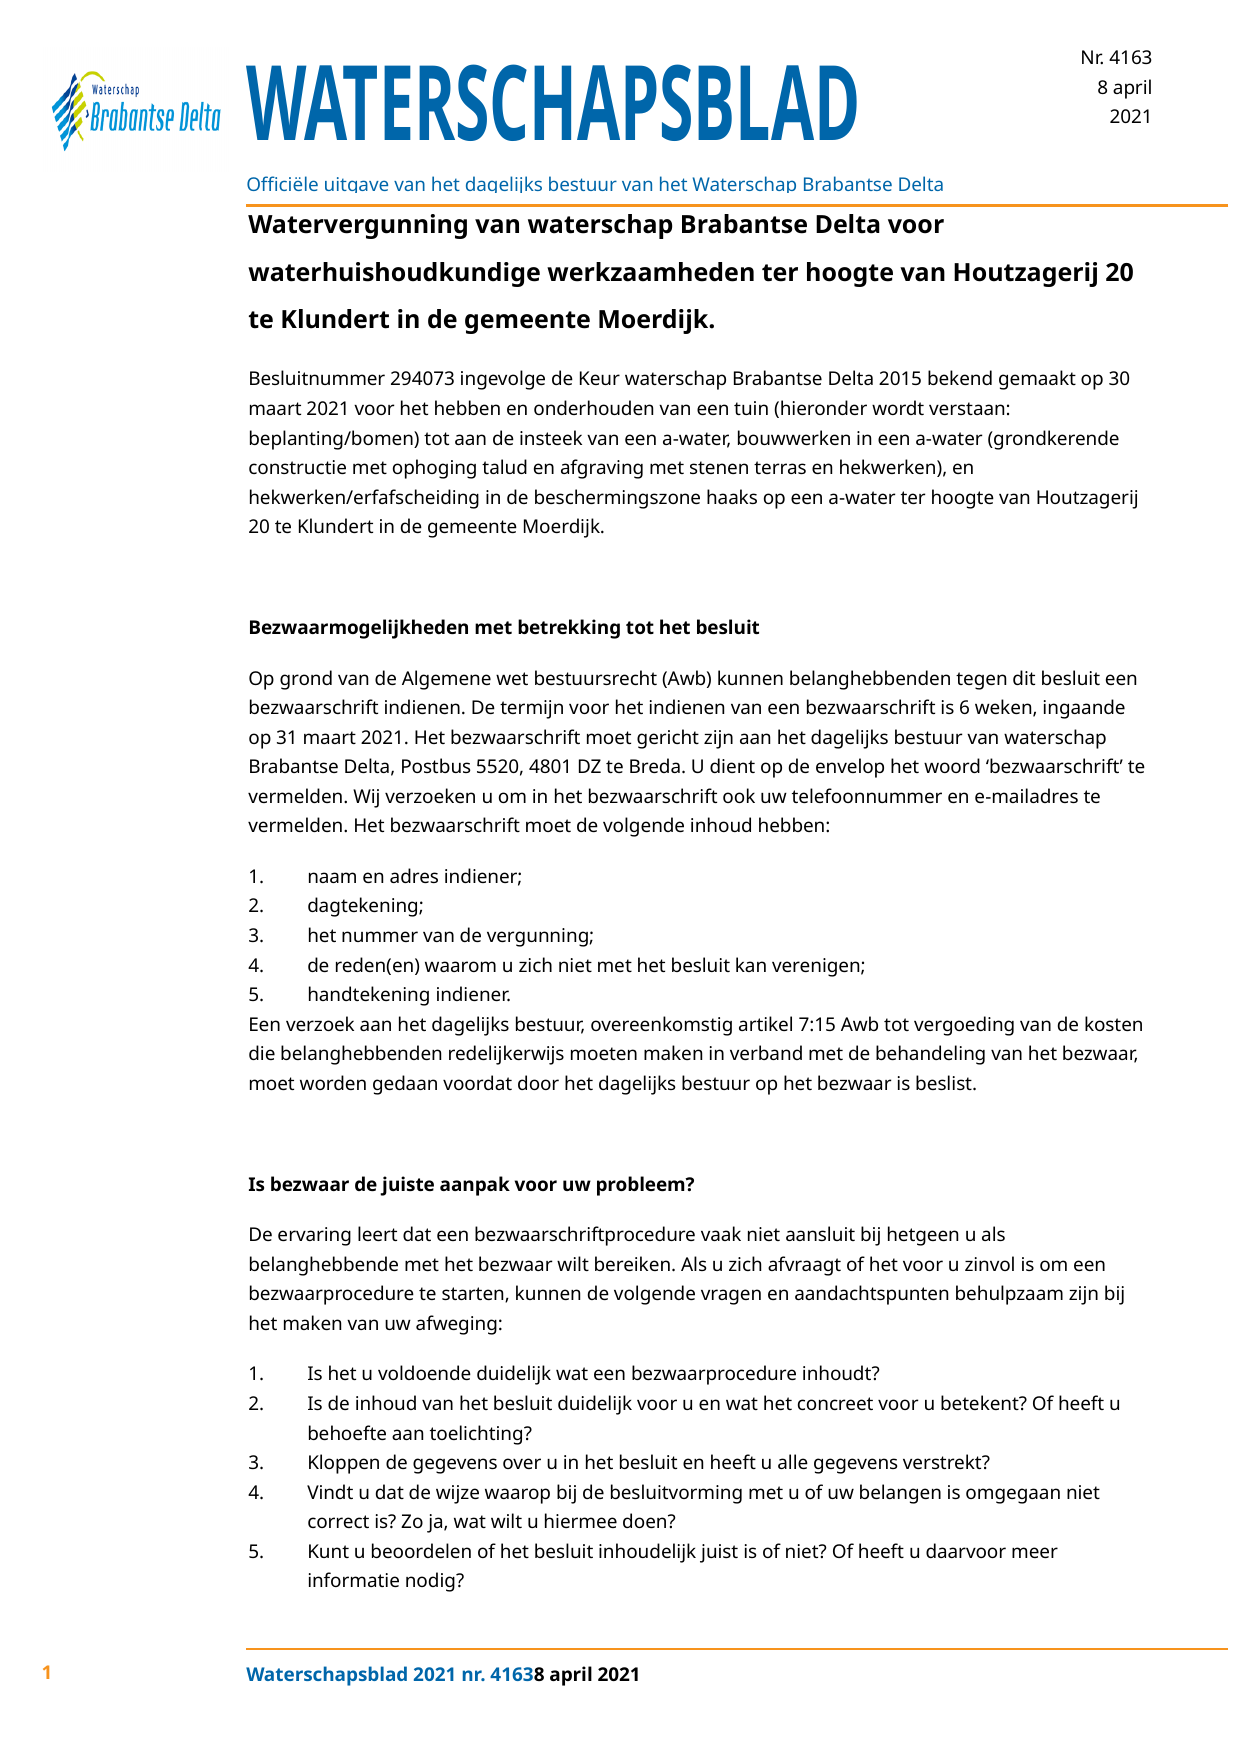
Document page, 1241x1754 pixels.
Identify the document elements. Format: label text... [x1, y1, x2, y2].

text Watervergunning van waterschap Brabantse Delta voor waterhuishoudkundige werkzaamheden ter hoogte van Houtzagerij 20 te Klundert in de gemeente Moerdijk. [248, 207, 1152, 336]
picture [41, 47, 231, 172]
text Een verzoek aan het dagelijks bestuur, overeenkomstig artikel 7:15 Awb tot vergoeding van de kosten die belanghebbenden redelijkerwijs moeten maken in verband met de behandeling van het bezwaar, moet worden gedaan voordat door het dagelijks bestuur op het bezwaar is beslist. [248, 1011, 1152, 1096]
list Kloppen de gegevens over u in het besluit en heeft u alle gegevens verstrekt? [248, 1449, 1152, 1475]
text Op grond van de Algemene wet bestuursrecht (Awb) kunnen belanghebbenden tegen dit besluit een bezwaarschrift indienen. De termijn voor het indienen van een bezwaarschrift is 6 weken, ingaande op 31 maart 2021. Het bezwaarschrift moet gericht zijn aan het dagelijks bestuur van waterschap Brabantse Delta, Postbus 5520, 4801 DZ te Breda. U dient op de envelop het woord ‘bezwaarschrift’ te vermelden. Wij verzoeken u om in het bezwaarschrift ook uw telefoonnummer en e‑mailadres te vermelden. Het bezwaarschrift moet de volgende inhoud hebben: [248, 665, 1152, 838]
text Is bezwaar de juiste aanpak voor uw probleem? [248, 1171, 1152, 1197]
list naam en adres indiener; [248, 863, 1152, 889]
list het nummer van de vergunning; [248, 922, 1152, 948]
list Is de inhoud van het besluit duidelijk voor u en wat het concreet voor u betekent? Of heeft u behoefte aan toelichting? [248, 1390, 1152, 1445]
list Kunt u beoordelen of het besluit inhoudelijk juist is of niet? Of heeft u daarvoor meer informatie nodig? [248, 1538, 1152, 1593]
list de reden(en) waarom u zich niet met het besluit kan verenigen; [248, 952, 1152, 977]
list handtekening indiener. [248, 981, 1152, 1007]
text De ervaring leert dat een bezwaarschriftprocedure vaak niet aansluit bij hetgeen u als belanghebbende met het bezwaar wilt bereiken. Als u zich afvraagt of het voor u zinvol is om een bezwaarprocedure te starten, kunnen de volgende vragen en aandachtspunten behulpzaam zijn bij het maken van uw afweging: [248, 1221, 1152, 1336]
list Vindt u dat de wijze waarop bij de besluitvorming met u of uw belangen is omgegaan niet correct is? Zo ja, wat wilt u hiermee doen? [248, 1479, 1152, 1534]
text Besluitnummer 294073 ingevolge de Keur waterschap Brabantse Delta 2015 bekend gemaakt op 30 maart 2021 voor het hebben en onderhouden van een tuin (hieronder wordt verstaan: beplanting/bomen) tot aan de insteek van een a-water, bouwwerken in een a-water (grondkerende constructie met ophoging talud en afgraving met stenen terras en hekwerken), en hekwerken/erfafscheiding in de beschermingszone haaks op een a-water ter hoogte van Houtzagerij 20 te Klundert in de gemeente Moerdijk. [248, 366, 1152, 539]
list Is het u voldoende duidelijk wat een bezwaarprocedure inhoudt? [248, 1361, 1152, 1386]
list dagtekening; [248, 893, 1152, 918]
text Bezwaarmogelijkheden met betrekking tot het besluit [248, 614, 1152, 640]
